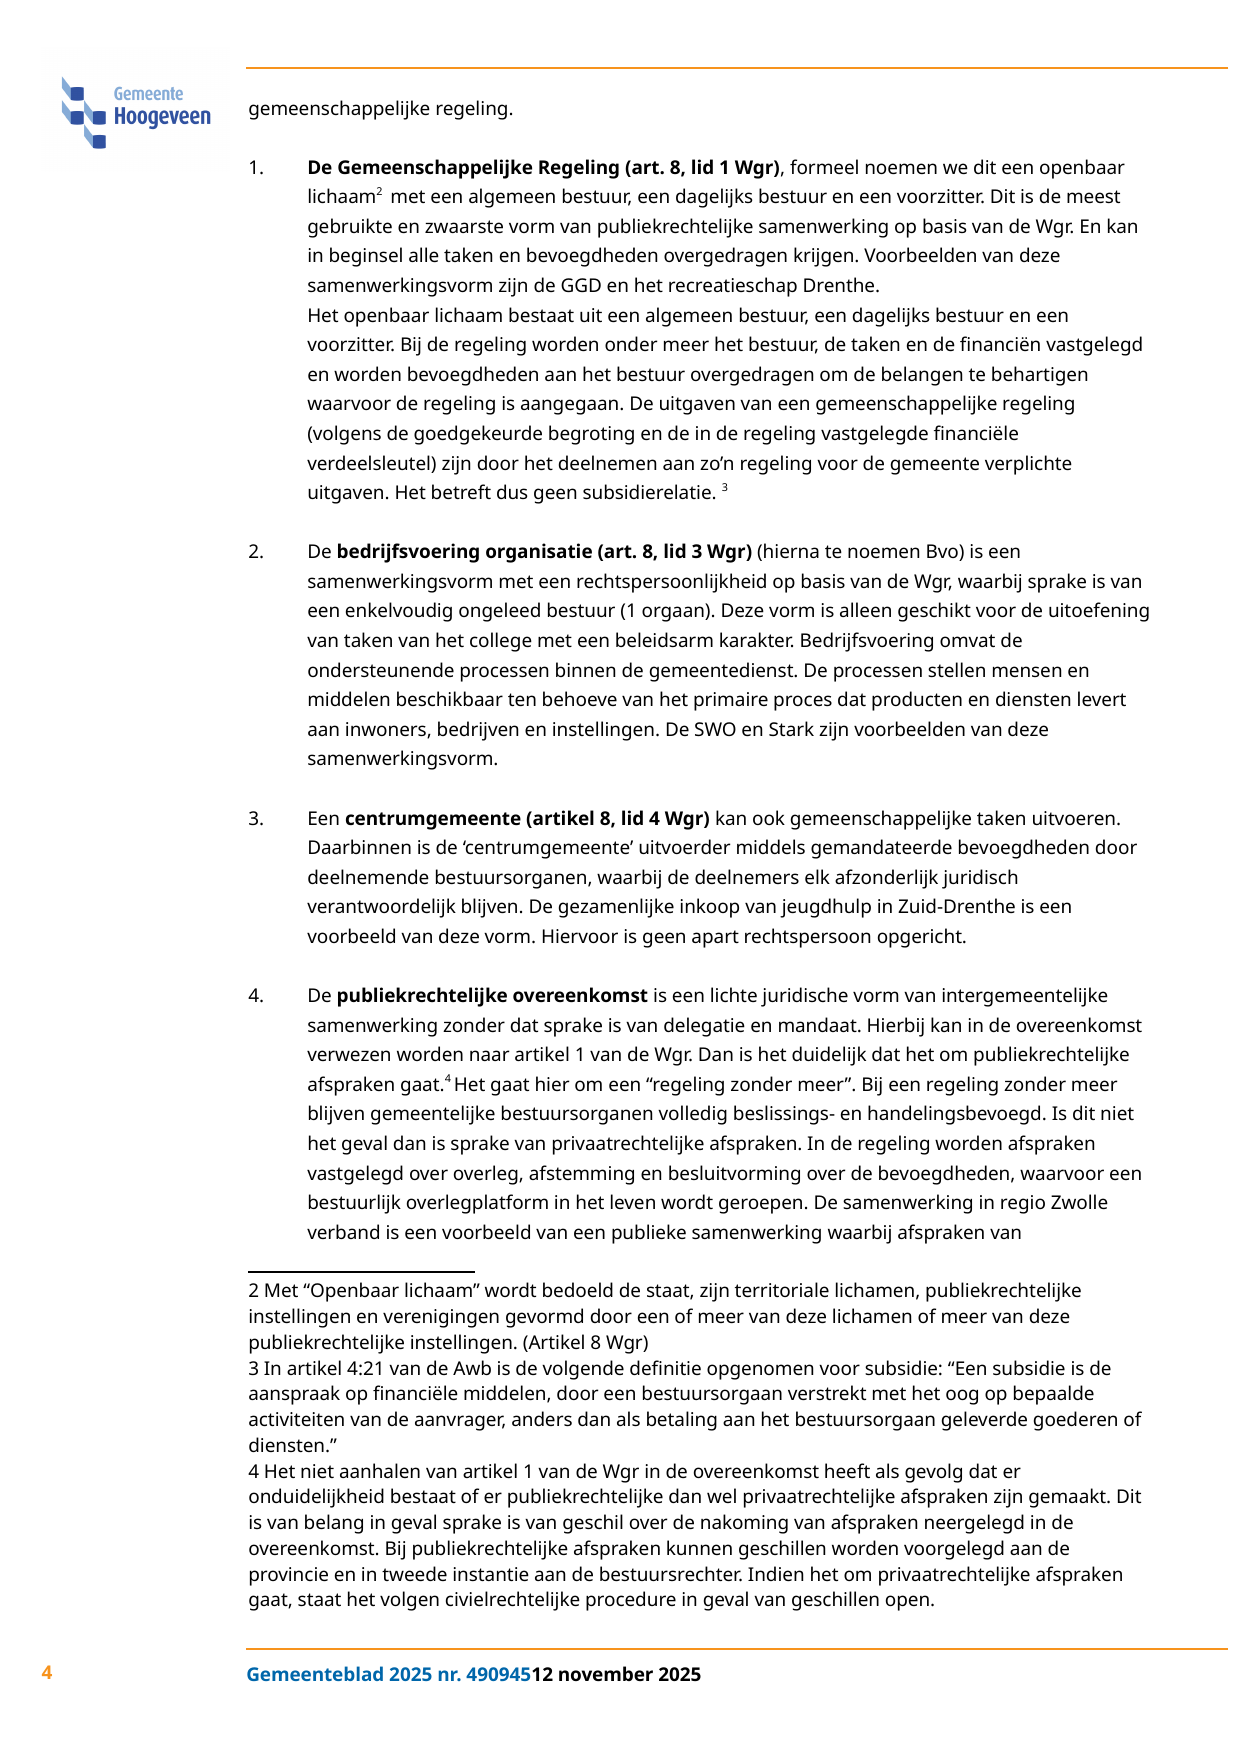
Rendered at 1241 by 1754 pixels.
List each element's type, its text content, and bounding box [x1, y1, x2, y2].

list De publiekrechtelijke overeenkomst is een lichte juridische vorm van intergemeentelijke samenwerking zonder dat sprake is van delegatie en mandaat. Hierbij kan in de overeenkomst verwezen worden naar artikel 1 van de Wgr. Dan is het duidelijk dat het om publiekrechtelijke afspraken gaat.Het gaat hier om een “regeling zonder meer”. Bij een regeling zonder meer blijven gemeentelijke bestuursorganen volledig beslissings- en handelingsbevoegd. Is dit niet het geval dan is sprake van privaatrechtelijke afspraken. In de regeling worden afspraken vastgelegd over overleg, afstemming en besluitvorming over de bevoegdheden, waarvoor een bestuurlijk overlegplatform in het leven wordt geroepen. De samenwerking in regio Zwolle verband is een voorbeeld van een publieke samenwerking waarbij afspraken van [248, 982, 1152, 1245]
list Het openbaar lichaam bestaat uit een algemeen bestuur, een dagelijks bestuur en een voorzitter. Bij de regeling worden onder meer het bestuur, de taken en de financiën vastgelegd en worden bevoegdheden aan het bestuur overgedragen om de belangen te behartigen waarvoor de regeling is aangegaan. De uitgaven van een gemeenschappelijke regeling (volgens de goedgekeurde begroting en de in de regeling vastgelegde financiële verdeelsleutel) zijn door het deelnemen aan zo’n regeling voor de gemeente verplichte uitgaven. Het betreft dus geen subsidierelatie. [248, 302, 1152, 505]
list De Gemeenschappelijke Regeling (art. 8, lid 1 Wgr), formeel noemen we dit een openbaar lichaam met een algemeen bestuur, een dagelijks bestuur en een voorzitter. Dit is de meest gebruikte en zwaarste vorm van publiekrechtelijke samenwerking op basis van de Wgr. En kan in beginsel alle taken en bevoegdheden overgedragen krijgen. Voorbeelden van deze samenwerkingsvorm zijn de GGD en het recreatieschap Drenthe. [248, 154, 1152, 298]
text gemeenschappelijke regeling. [248, 95, 1152, 121]
list Het niet aanhalen van artikel 1 van de Wgr in de overeenkomst heeft als gevolg dat er onduidelijkheid bestaat of er publiekrechtelijke dan wel privaatrechtelijke afspraken zijn gemaakt. Dit is van belang in geval sprake is van geschil over de nakoming van afspraken neergelegd in de overeenkomst. Bij publiekrechtelijke afspraken kunnen geschillen worden voorgelegd aan de provincie en in tweede instantie aan de bestuursrechter. Indien het om privaatrechtelijke afspraken gaat, staat het volgen civielrechtelijke procedure in geval van geschillen open. [248, 1458, 1152, 1612]
list Met “Openbaar lichaam” wordt bedoeld de staat, zijn territoriale lichamen, publiekrechtelijke instellingen en verenigingen gevormd door een of meer van deze lichamen of meer van deze publiekrechtelijke instellingen. (Artikel 8 Wgr) [248, 1278, 1152, 1355]
list Een centrumgemeente (artikel 8, lid 4 Wgr) kan ook gemeenschappelijke taken uitvoeren. Daarbinnen is de ‘centrumgemeente’ uitvoerder middels gemandateerde bevoegdheden door deelnemende bestuursorganen, waarbij de deelnemers elk afzonderlijk juridisch verantwoordelijk blijven. De gezamenlijke inkoop van jeugdhulp in Zuid-Drenthe is een voorbeeld van deze vorm. Hiervoor is geen apart rechtspersoon opgericht. [248, 805, 1152, 949]
list De bedrijfsvoering organisatie (art. 8, lid 3 Wgr) (hierna te noemen Bvo) is een samenwerkingsvorm met een rechtspersoonlijkheid op basis van de Wgr, waarbij sprake is van een enkelvoudig ongeleed bestuur (1 orgaan). Deze vorm is alleen geschikt voor de uitoefening van taken van het college met een beleidsarm karakter. Bedrijfsvoering omvat de ondersteunende processen binnen de gemeentedienst. De processen stellen mensen en middelen beschikbaar ten behoeve van het primaire proces dat producten en diensten levert aan inwoners, bedrijven en instellingen. De SWO en Stark zijn voorbeelden van deze samenwerkingsvorm. [248, 538, 1152, 771]
list In artikel 4:21 van de Awb is de volgende definitie opgenomen voor subsidie: “Een subsidie is de aanspraak op financiële middelen, door een bestuursorgaan verstrekt met het oog op bepaalde activiteiten van de aanvrager, anders dan als betaling aan het bestuursorgaan geleverde goederen of diensten.” [248, 1355, 1152, 1458]
picture [41, 47, 231, 172]
